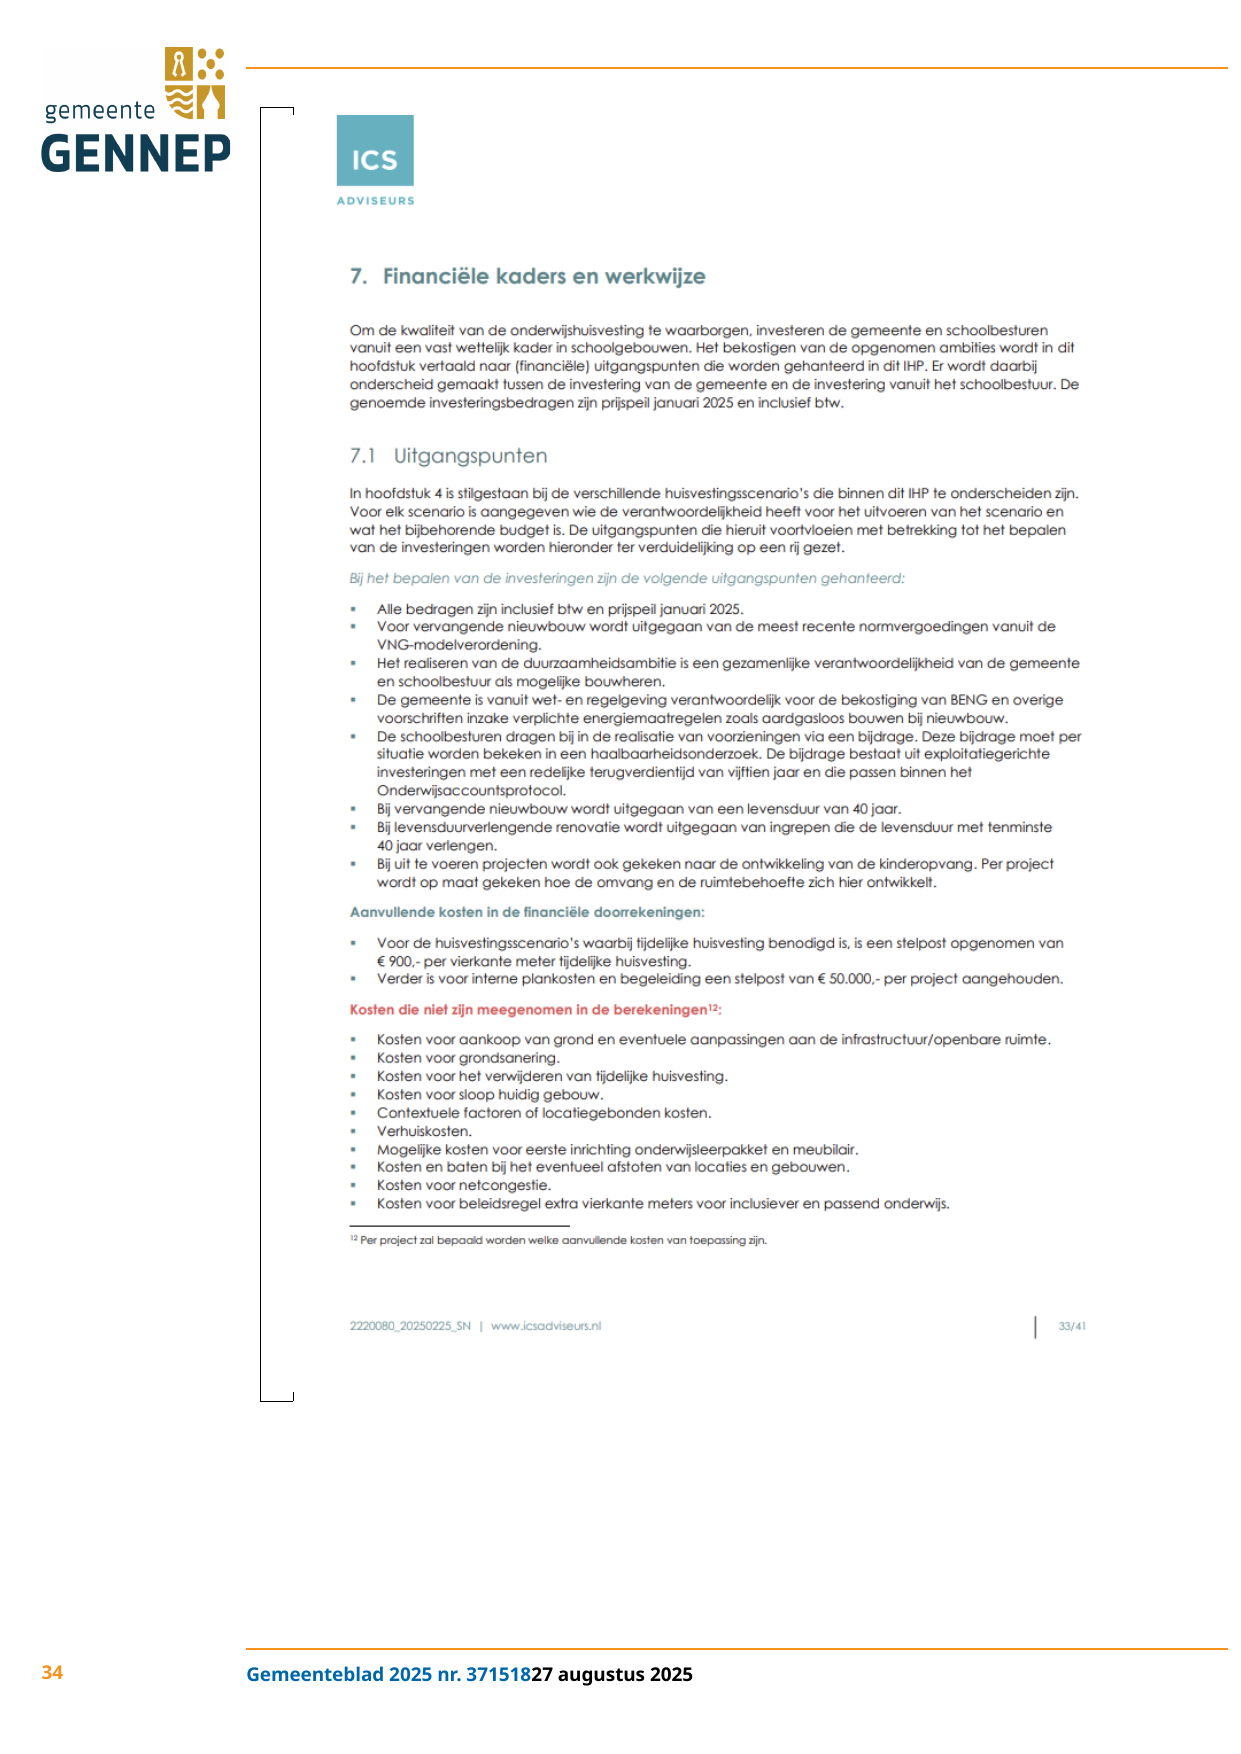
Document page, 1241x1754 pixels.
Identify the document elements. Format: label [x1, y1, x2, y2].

picture [268, 115, 1173, 1392]
picture [41, 47, 231, 172]
